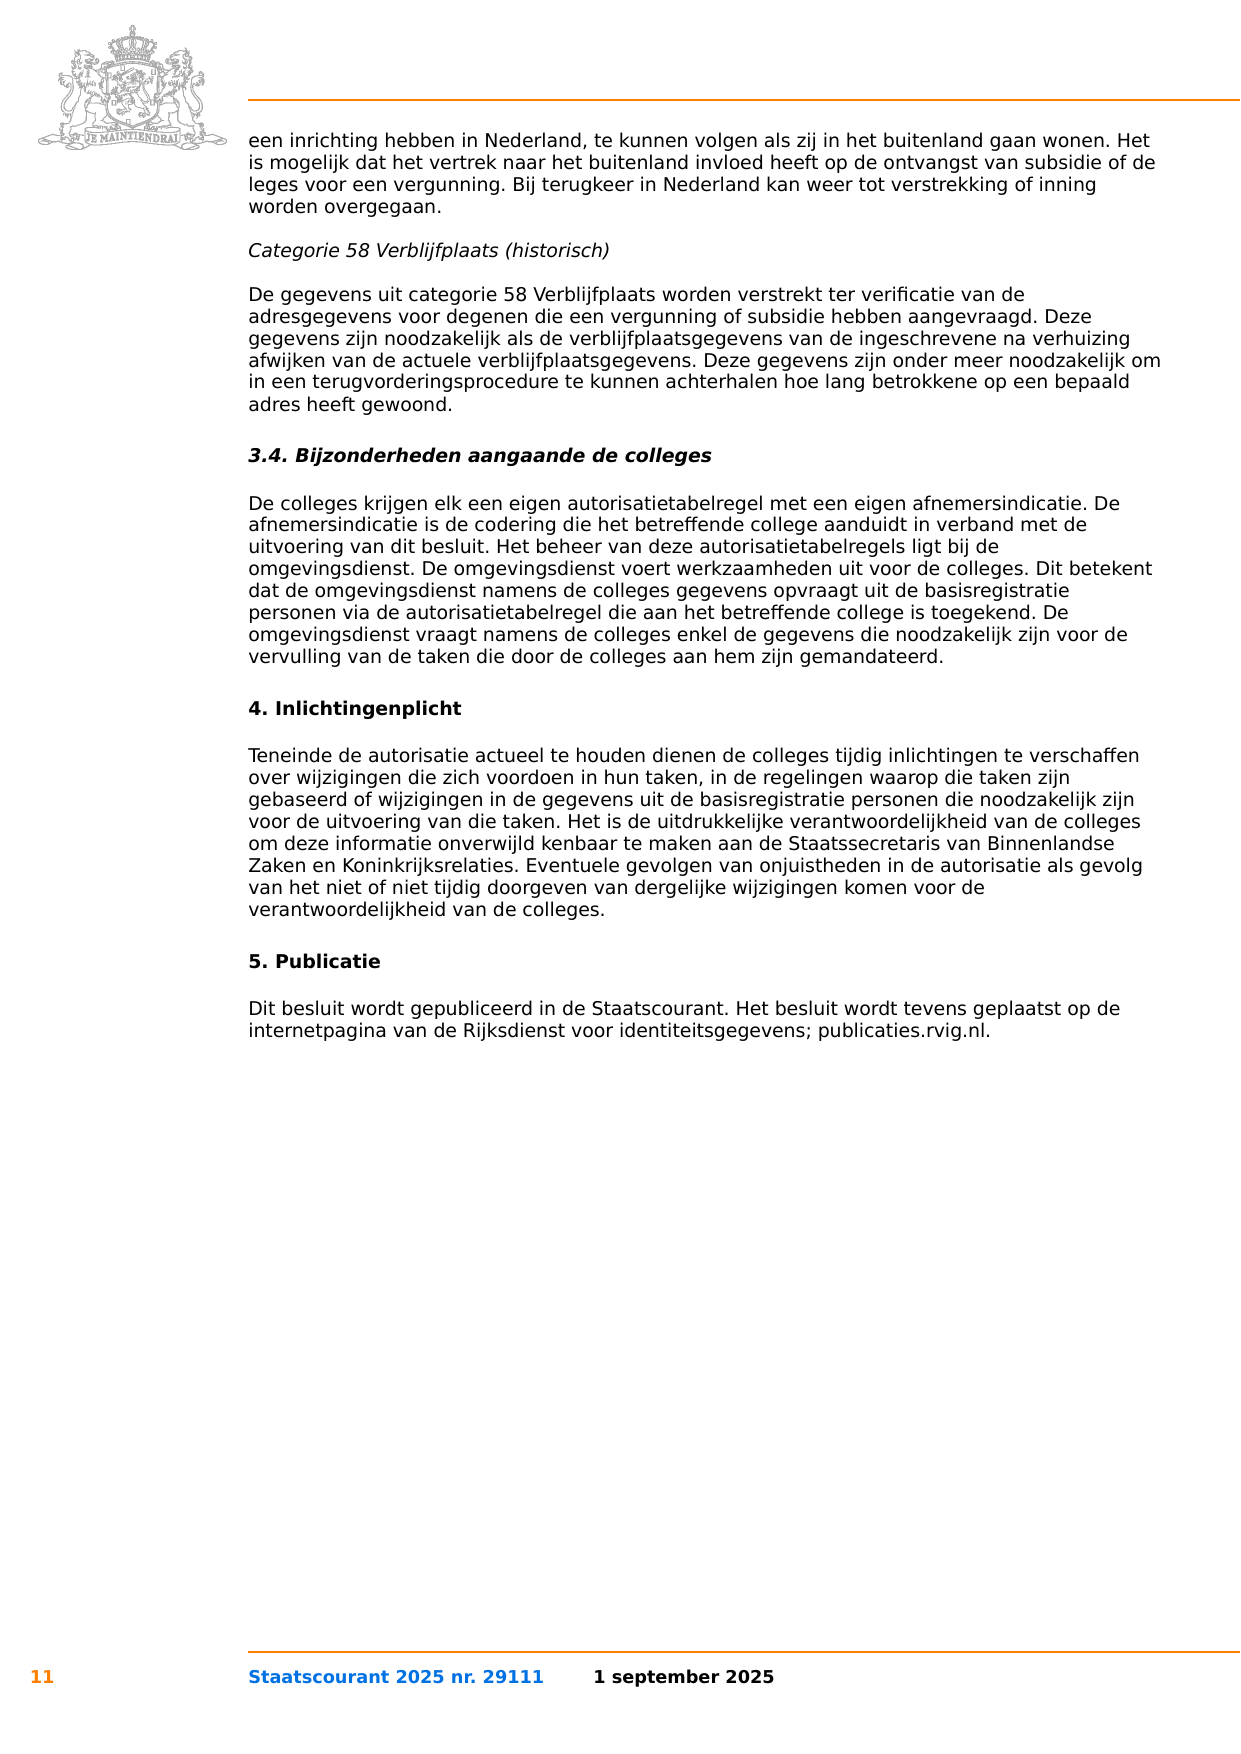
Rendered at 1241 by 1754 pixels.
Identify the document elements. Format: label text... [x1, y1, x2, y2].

text De gegevens uit categorie 58 Verblijfplaats worden verstrekt ter verificatie van de adresgegevens voor degenen die een vergunning of subsidie hebben aangevraagd. Deze gegevens zijn noodzakelijk als de verblijfplaatsgegevens van de ingeschrevene na verhuizing afwijken van de actuele verblijfplaatsgegevens. Deze gegevens zijn onder meer noodzakelijk om in een terugvorderingsprocedure te kunnen achterhalen hoe lang betrokkene op een bepaald adres heeft gewoond. [248, 283, 1163, 415]
subtitle 3.4. Bijzonderheden aangaande de colleges [248, 445, 1163, 467]
text een inrichting hebben in Nederland, te kunnen volgen als zij in het buitenland gaan wonen. Het is mogelijk dat het vertrek naar het buitenland invloed heeft op de ontvangst van subsidie of de leges voor een vergunning. Bij terugkeer in Nederland kan weer tot verstrekking of inning worden overgegaan. [248, 130, 1163, 218]
subtitle Categorie 58 Verblijfplaats (historisch) [248, 240, 1163, 262]
subtitle 5. Publicatie [248, 951, 1163, 973]
text Teneinde de autorisatie actueel te houden dienen de colleges tijdig inlichtingen te verschaffen over wijzigingen die zich voordoen in hun taken, in de regelingen waarop die taken zijn gebaseerd of wijzigingen in de gegevens uit de basisregistratie personen die noodzakelijk zijn voor de uitvoering van die taken. Het is de uitdrukkelijke verantwoordelijkheid van de colleges om deze informatie onverwijld kenbaar te maken aan de Staatssecretaris van Binnenlandse Zaken en Koninkrijksrelaties. Eventuele gevolgen van onjuistheden in de autorisatie als gevolg van het niet of niet tijdig doorgeven van dergelijke wijzigingen komen voor de verantwoordelijkheid van de colleges. [248, 745, 1163, 921]
text De colleges krijgen elk een eigen autorisatietabelregel met een eigen afnemersindicatie. De afnemersindicatie is de codering die het betreffende college aanduidt in verband met de uitvoering van dit besluit. Het beheer van deze autorisatietabelregels ligt bij de omgevingsdienst. De omgevingsdienst voert werkzaamheden uit voor de colleges. Dit betekent dat de omgevingsdienst namens de colleges gegevens opvraagt uit de basisregistratie personen via de autorisatietabelregel die aan het betreffende college is toegekend. De omgevingsdienst vraagt namens de colleges enkel de gegevens die noodzakelijk zijn voor de vervulling van de taken die door de colleges aan hem zijn gemandateerd. [248, 492, 1163, 668]
picture [38, 25, 227, 150]
text Dit besluit wordt gepubliceerd in de Staatscourant. Het besluit wordt tevens geplaatst op de internetpagina van de Rijksdienst voor identiteitsgegevens; publicaties.rvig.nl. [248, 998, 1163, 1042]
subtitle 4. Inlichtingenplicht [248, 698, 1163, 720]
